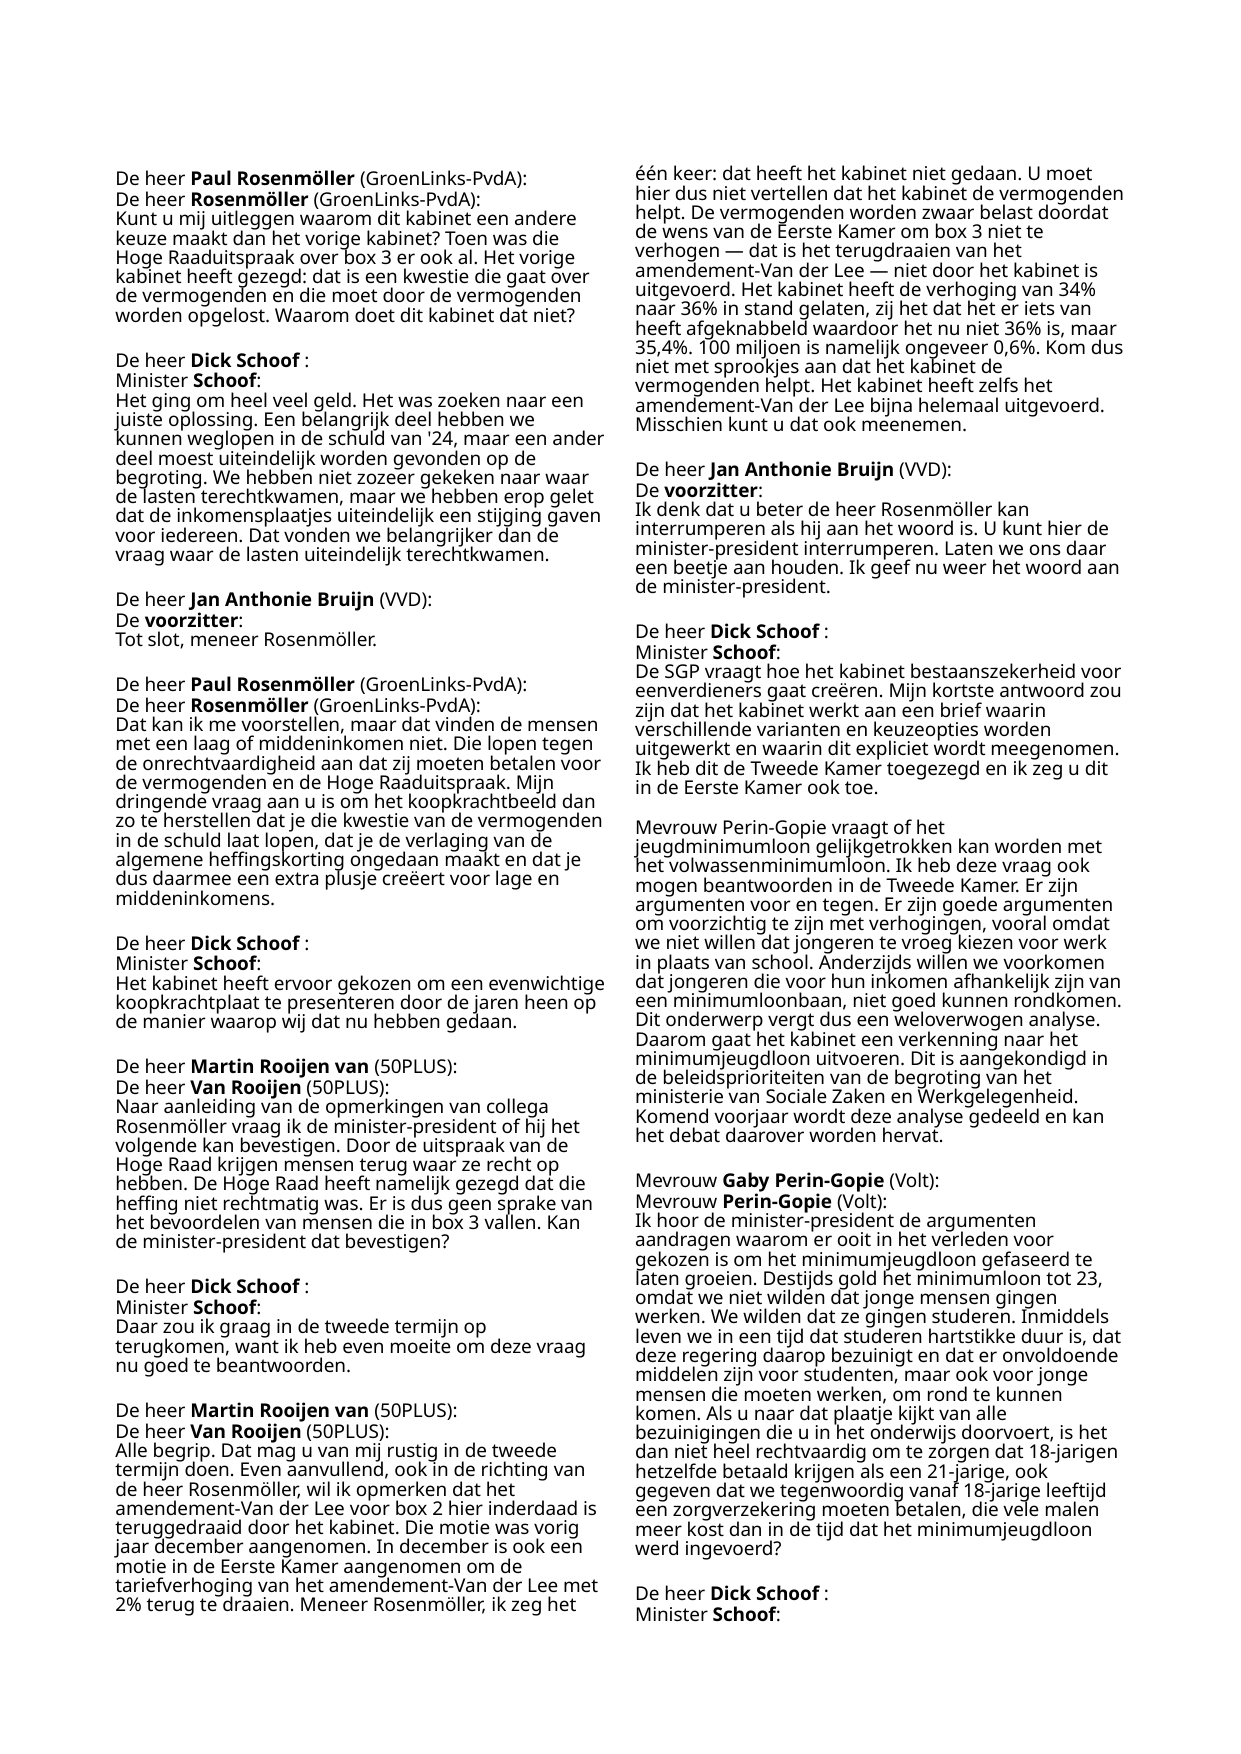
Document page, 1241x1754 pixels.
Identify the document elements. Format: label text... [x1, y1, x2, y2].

text De heer Martin Rooijen van (50PLUS): [115, 1053, 605, 1079]
text De heer Dick Schoof : [115, 1273, 605, 1299]
text Minister Schoof: [115, 372, 605, 392]
text Alle begrip. Dat mag u van mij rustig in de tweede termijn doen. Even aanvullend, ook in de richting van de heer Rosenmöller, wil ik opmerken dat het amendement-Van der Lee voor box 2 hier inderdaad is teruggedraaid door het kabinet. Die motie was vorig jaar december aangenomen. In december is ook een motie in de Eerste Kamer aangenomen om de tariefverhoging van het amendement-Van der Lee met 2% terug te draaien. Meneer Rosenmöller, ik zeg het [115, 1442, 605, 1615]
text Het kabinet heeft ervoor gekozen om een evenwichtige koopkrachtplaat te presenteren door de jaren heen op de manier waarop wij dat nu hebben gedaan. [115, 975, 605, 1032]
text De heer Dick Schoof : [115, 347, 605, 372]
text Mevrouw Perin-Gopie (Volt): [635, 1193, 1125, 1212]
text Daar zou ik graag in de tweede termijn op terugkomen, want ik heb even moeite om deze vraag nu goed te beantwoorden. [115, 1318, 605, 1376]
text De heer Jan Anthonie Bruijn (VVD): [115, 586, 605, 612]
text Het ging om heel veel geld. Het was zoeken naar een juiste oplossing. Een belangrijk deel hebben we kunnen weglopen in de schuld van '24, maar een ander deel moest uiteindelijk worden gevonden op de begroting. We hebben niet zozeer gekeken naar waar de lasten terechtkwamen, maar we hebben erop gelet dat de inkomensplaatjes uiteindelijk een stijging gaven voor iedereen. Dat vonden we belangrijker dan de vraag waar de lasten uiteindelijk terechtkwamen. [115, 392, 605, 565]
text Minister Schoof: [635, 644, 1125, 663]
text De heer Dick Schoof : [115, 930, 605, 955]
text De voorzitter: [115, 612, 605, 631]
text De heer Rosenmöller (GroenLinks-PvdA): [115, 697, 605, 716]
text Minister Schoof: [115, 1299, 605, 1318]
text Kunt u mij uitleggen waarom dit kabinet een andere keuze maakt dan het vorige kabinet? Toen was die Hoge Raaduitspraak over box 3 er ook al. Het vorige kabinet heeft gezegd: dat is een kwestie die gaat over de vermogenden en die moet door de vermogenden worden opgelost. Waarom doet dit kabinet dat niet? [115, 210, 605, 326]
text De voorzitter: [635, 482, 1125, 501]
text Ik hoor de minister-president de argumenten aandragen waarom er ooit in het verleden voor gekozen is om het minimumjeugdloon gefaseerd te laten groeien. Destijds gold het minimumloon tot 23, omdat we niet wilden dat jonge mensen gingen werken. We wilden dat ze gingen studeren. Inmiddels leven we in een tijd dat studeren hartstikke duur is, dat deze regering daarop bezuinigt en dat er onvoldoende middelen zijn voor studenten, maar ook voor jonge mensen die moeten werken, om rond te kunnen komen. Als u naar dat plaatje kijkt van alle bezuinigingen die u in het onderwijs doorvoert, is het dan niet heel rechtvaardig om te zorgen dat 18-jarigen hetzelfde betaald krijgen als een 21-jarige, ook gegeven dat we tegenwoordig vanaf 18-jarige leeftijd een zorgverzekering moeten betalen, die vele malen meer kost dan in de tijd dat het minimumjeugdloon werd ingevoerd? [635, 1212, 1125, 1559]
text Minister Schoof: [635, 1606, 1125, 1625]
text Minister Schoof: [115, 955, 605, 975]
text Ik denk dat u beter de heer Rosenmöller kan interrumperen als hij aan het woord is. U kunt hier de minister-president interrumperen. Laten we ons daar een beetje aan houden. Ik geef nu weer het woord aan de minister-president. [635, 501, 1125, 597]
text Tot slot, meneer Rosenmöller. [115, 631, 605, 650]
text De heer Paul Rosenmöller (GroenLinks-PvdA): [115, 165, 605, 191]
text Mevrouw Perin-Gopie vraagt of het jeugdminimumloon gelijkgetrokken kan worden met het volwassenminimumloon. Ik heb deze vraag ook mogen beantwoorden in de Tweede Kamer. Er zijn argumenten voor en tegen. Er zijn goede argumenten om voorzichtig te zijn met verhogingen, vooral omdat we niet willen dat jongeren te vroeg kiezen voor werk in plaats van school. Anderzijds willen we voorkomen dat jongeren die voor hun inkomen afhankelijk zijn van een minimumloonbaan, niet goed kunnen rondkomen. Dit onderwerp vergt dus een weloverwogen analyse. Daarom gaat het kabinet een verkenning naar het minimumjeugdloon uitvoeren. Dit is aangekondigd in de beleidsprioriteiten van de begroting van het ministerie van Sociale Zaken en Werkgelegenheid. Komend voorjaar wordt deze analyse gedeeld en kan het debat daarover worden hervat. [635, 819, 1125, 1146]
text De heer Rosenmöller (GroenLinks-PvdA): [115, 191, 605, 210]
text één keer: dat heeft het kabinet niet gedaan. U moet hier dus niet vertellen dat het kabinet de vermogenden helpt. De vermogenden worden zwaar belast doordat de wens van de Eerste Kamer om box 3 niet te verhogen — dat is het terugdraaien van het amendement-Van der Lee — niet door het kabinet is uitgevoerd. Het kabinet heeft de verhoging van 34% naar 36% in stand gelaten, zij het dat het er iets van heeft afgeknabbeld waardoor het nu niet 36% is, maar 35,4%. 100 miljoen is namelijk ongeveer 0,6%. Kom dus niet met sprookjes aan dat het kabinet de vermogenden helpt. Het kabinet heeft zelfs het amendement-Van der Lee bijna helemaal uitgevoerd. Misschien kunt u dat ook meenemen. [635, 165, 1125, 435]
text De SGP vraagt hoe het kabinet bestaanszekerheid voor eenverdieners gaat creëren. Mijn kortste antwoord zou zijn dat het kabinet werkt aan een brief waarin verschillende varianten en keuzeopties worden uitgewerkt en waarin dit expliciet wordt meegenomen. Ik heb dit de Tweede Kamer toegezegd en ik zeg u dit in de Eerste Kamer ook toe. [635, 663, 1125, 798]
text De heer Van Rooijen (50PLUS): [115, 1423, 605, 1442]
text De heer Dick Schoof : [635, 618, 1125, 644]
text Dat kan ik me voorstellen, maar dat vinden de mensen met een laag of middeninkomen niet. Die lopen tegen de onrechtvaardigheid aan dat zij moeten betalen voor de vermogenden en de Hoge Raaduitspraak. Mijn dringende vraag aan u is om het koopkrachtbeeld dan zo te herstellen dat je die kwestie van de vermogenden in de schuld laat lopen, dat je de verlaging van de algemene heffingskorting ongedaan maakt en dat je dus daarmee een extra plusje creëert voor lage en middeninkomens. [115, 716, 605, 909]
text Naar aanleiding van de opmerkingen van collega Rosenmöller vraag ik de minister-president of hij het volgende kan bevestigen. Door de uitspraak van de Hoge Raad krijgen mensen terug waar ze recht op hebben. De Hoge Raad heeft namelijk gezegd dat die heffing niet rechtmatig was. Er is dus geen sprake van het bevoordelen van mensen die in box 3 vallen. Kan de minister-president dat bevestigen? [115, 1098, 605, 1252]
text De heer Martin Rooijen van (50PLUS): [115, 1397, 605, 1423]
text De heer Dick Schoof : [635, 1580, 1125, 1606]
text De heer Van Rooijen (50PLUS): [115, 1079, 605, 1098]
text De heer Paul Rosenmöller (GroenLinks-PvdA): [115, 671, 605, 697]
text De heer Jan Anthonie Bruijn (VVD): [635, 456, 1125, 482]
text Mevrouw Gaby Perin-Gopie (Volt): [635, 1167, 1125, 1193]
